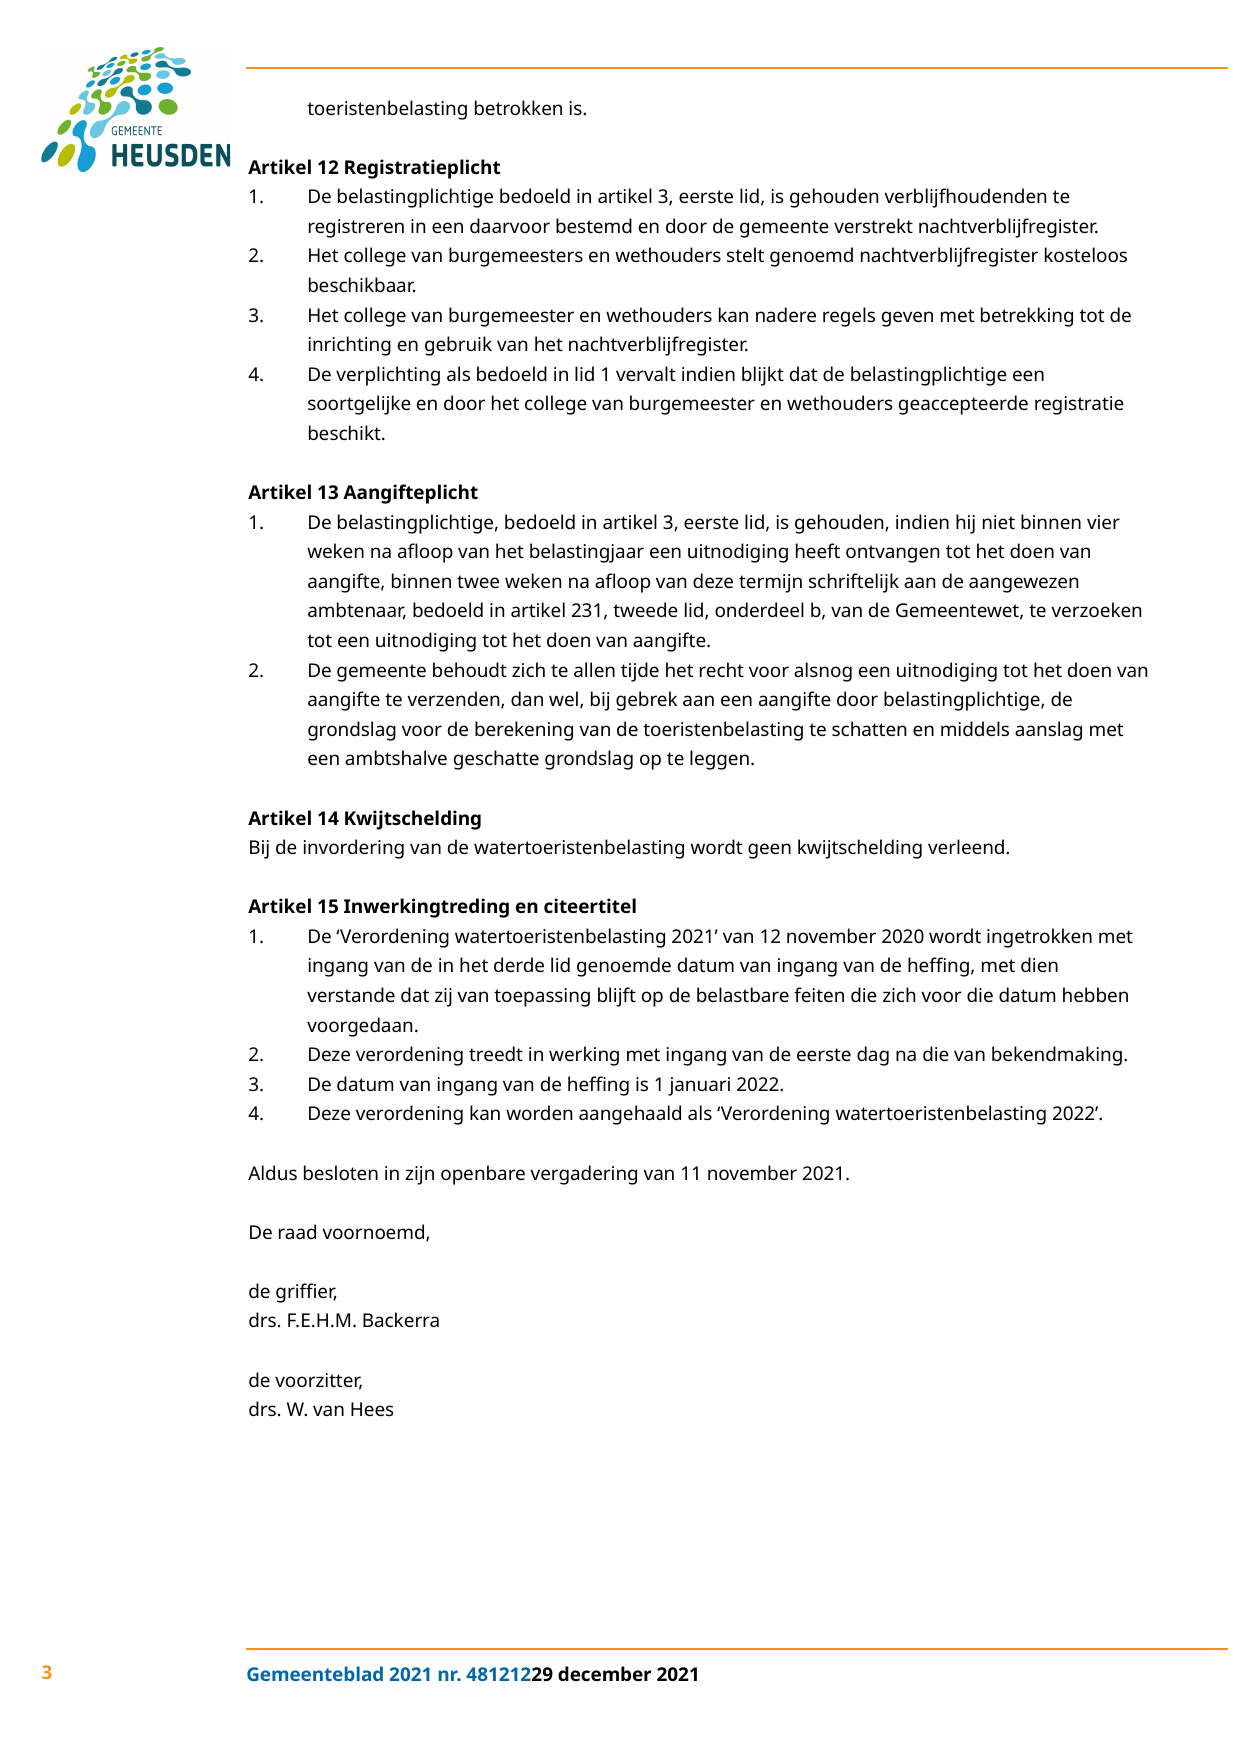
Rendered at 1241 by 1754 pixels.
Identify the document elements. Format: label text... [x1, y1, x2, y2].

text Artikel 15 Inwerkingtreding en citeertitel [248, 893, 1152, 919]
text De raad voornoemd, [248, 1219, 1152, 1245]
text de griffier, [248, 1278, 1152, 1304]
text Bij de invordering van de watertoeristenbelasting wordt geen kwijtschelding verleend. [248, 834, 1152, 860]
list Het college van burgemeester en wethouders kan nadere regels geven met betrekking tot de inrichting en gebruik van het nachtverblijfregister. [248, 302, 1152, 357]
text drs. W. van Hees [248, 1396, 1152, 1422]
list De belastingplichtige, bedoeld in artikel 3, eerste lid, is gehouden, indien hij niet binnen vier weken na afloop van het belastingjaar een uitnodiging heeft ontvangen tot het doen van aangifte, binnen twee weken na afloop van deze termijn schriftelijk aan de aangewezen ambtenaar, bedoeld in artikel 231, tweede lid, onderdeel b, van de Gemeentewet, te verzoeken tot een uitnodiging tot het doen van aangifte. [248, 509, 1152, 653]
text Artikel 12 Registratieplicht [248, 154, 1152, 180]
text Artikel 14 Kwijtschelding [248, 805, 1152, 831]
text Artikel 13 Aangifteplicht [248, 479, 1152, 505]
list De ‘Verordening watertoeristenbelasting 2021’ van 12 november 2020 wordt ingetrokken met ingang van de in het derde lid genoemde datum van ingang van de heffing, met dien verstande dat zij van toepassing blijft op de belastbare feiten die zich voor die datum hebben voorgedaan. [248, 923, 1152, 1038]
picture [41, 47, 231, 172]
text de voorzitter, [248, 1367, 1152, 1393]
text Aldus besloten in zijn openbare vergadering van 11 november 2021. [248, 1160, 1152, 1186]
list toeristenbelasting betrokken is. [248, 95, 1152, 121]
list Deze verordening kan worden aangehaald als ‘Verordening watertoeristenbelasting 2022’. [248, 1101, 1152, 1126]
list Het college van burgemeesters en wethouders stelt genoemd nachtverblijfregister kosteloos beschikbaar. [248, 243, 1152, 298]
list De gemeente behoudt zich te allen tijde het recht voor alsnog een uitnodiging tot het doen van aangifte te verzenden, dan wel, bij gebrek aan een aangifte door belastingplichtige, de grondslag voor de berekening van de toeristenbelasting te schatten en middels aanslag met een ambtshalve geschatte grondslag op te leggen. [248, 657, 1152, 771]
list De belastingplichtige bedoeld in artikel 3, eerste lid, is gehouden verblijfhoudenden te registreren in een daarvoor bestemd en door de gemeente verstrekt nachtverblijfregister. [248, 183, 1152, 239]
list Deze verordening treedt in werking met ingang van de eerste dag na die van bekendmaking. [248, 1041, 1152, 1067]
text drs. F.E.H.M. Backerra [248, 1308, 1152, 1333]
list De verplichting als bedoeld in lid 1 vervalt indien blijkt dat de belastingplichtige een soortgelijke en door het college van burgemeester en wethouders geaccepteerde registratie beschikt. [248, 361, 1152, 446]
list De datum van ingang van de heffing is 1 januari 2022. [248, 1071, 1152, 1097]
